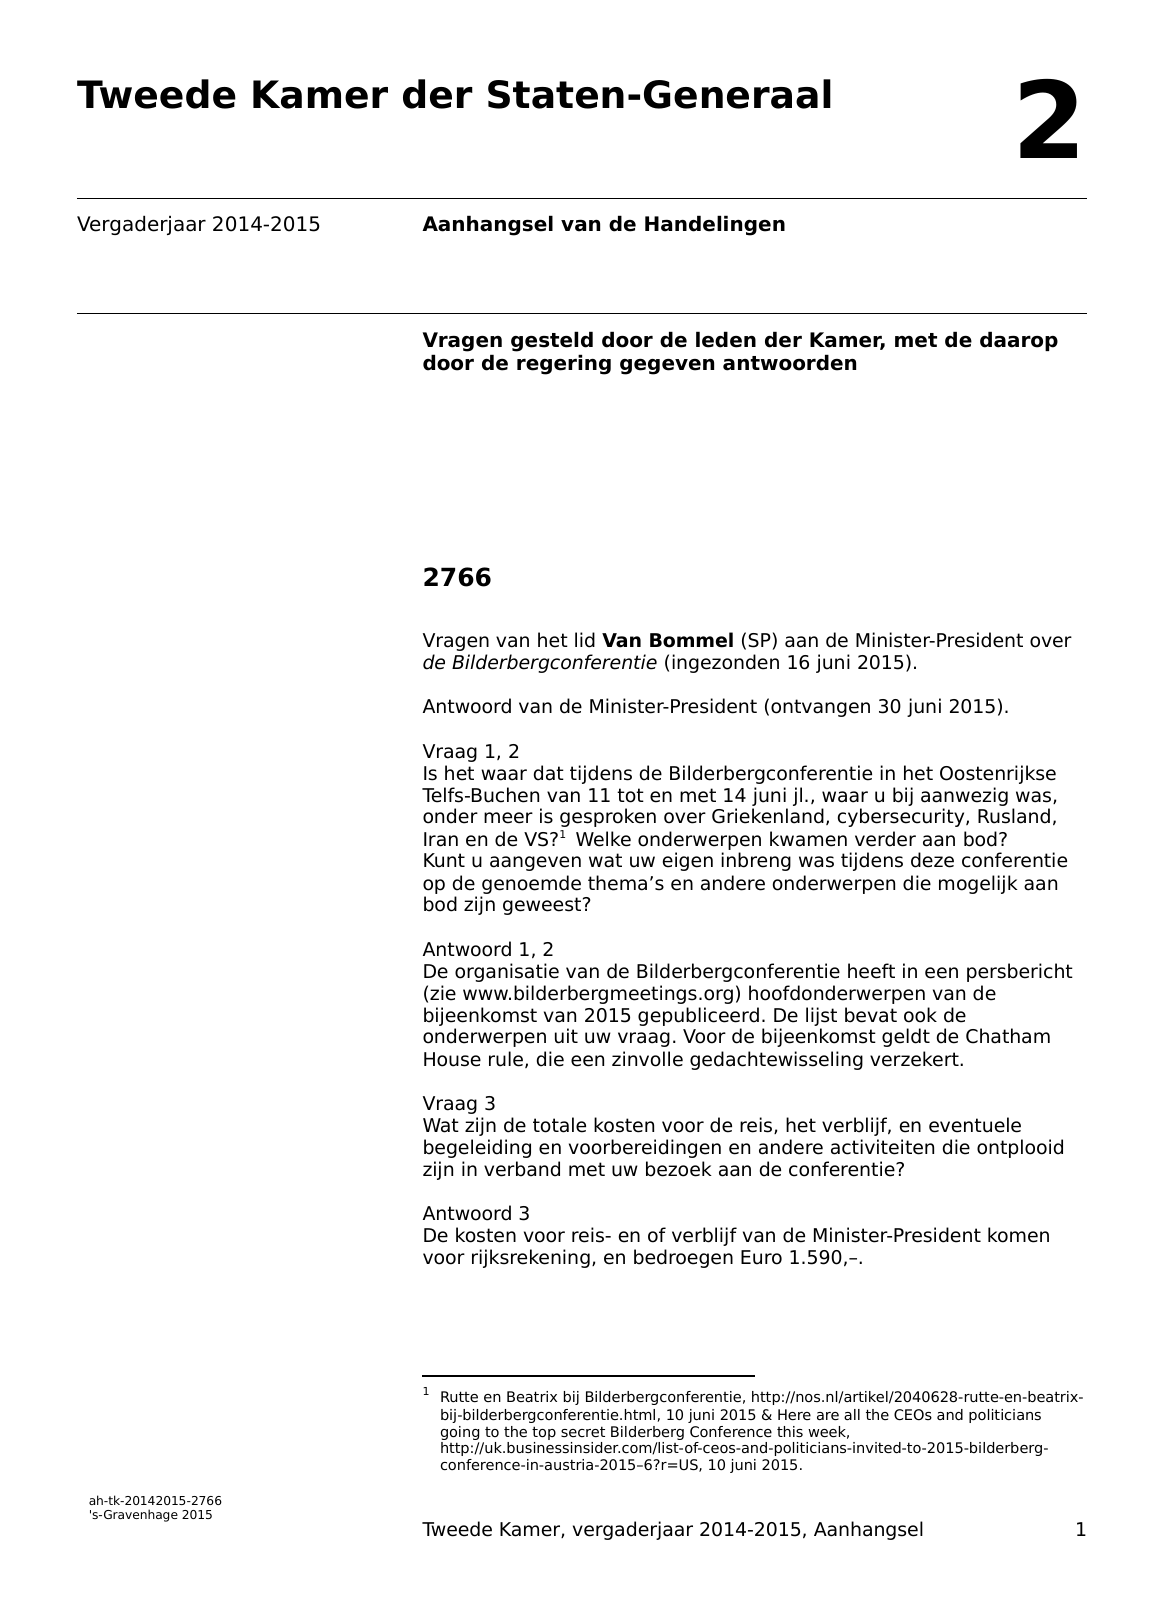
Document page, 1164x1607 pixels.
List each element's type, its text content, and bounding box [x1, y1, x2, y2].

table_cell [77, 314, 422, 375]
text Antwoord 3 [422, 1203, 1087, 1225]
table_cell Aanhangsel van de Handelingen [422, 199, 1087, 313]
text De organisatie van de Bilderbergconferentie heeft in een persbericht [422, 961, 1087, 982]
text 2766 [422, 563, 1087, 592]
text Vraag 3 [422, 1093, 1087, 1114]
table_header Tweede Kamer der Staten-Generaal [77, 59, 886, 198]
text Kunt u aangeven wat uw eigen inbreng was tijdens deze conferentie op de genoemde thema’s en andere onderwerpen die mogelijk aan bod zijn geweest? [422, 850, 1087, 916]
text 's-Gravenhage 2015 [88, 1508, 323, 1522]
text Antwoord van de Minister-President (ontvangen 30 juni 2015). [422, 696, 1087, 718]
table_cell Vergaderjaar 2014-2015 [77, 199, 422, 313]
text Vragen van het lid Van Bommel (SP) aan de Minister-President over de Bilderbergconferentie (ingezonden 16 juni 2015). [422, 630, 1087, 674]
text Rutte en Beatrix bij Bilderbergconferentie, http://nos.nl/artikel/2040628-rutte-en-beatrix-bij-bilderbergconferentie.html, 10 juni 2015 & Here are all the CEOs and politicians going to the top secret Bilderberg Conference this week, http://uk.businessinsider.com/list-of-ceos-and-politicians-invited-to-2015-bilderberg-conference-in-austria-2015–6?r=US, 10 juni 2015. [422, 1385, 1087, 1474]
text ah-tk-20142015-2766 [88, 1494, 323, 1508]
text (zie www.bilderbergmeetings.org) hoofdonderwerpen van de bijeenkomst van 2015 gepubliceerd. De lijst bevat ook de onderwerpen uit uw vraag. Voor de bijeenkomst geldt de Chatham House rule, die een zinvolle gedachtewisseling verzekert. [422, 982, 1087, 1070]
table_cell Vragen gesteld door de leden der Kamer, met de daarop door de regering gegeven antwoorden [422, 314, 1087, 375]
text De kosten voor reis- en of verblijf van de Minister-President komen voor rijksrekening, en bedroegen Euro 1.590,–. [422, 1225, 1087, 1269]
text Is het waar dat tijdens de Bilderbergconferentie in het Oostenrijkse Telfs-Buchen van 11 tot en met 14 juni jl., waar u bij aanwezig was, onder meer is gesproken over Griekenland, cybersecurity, Rusland, Iran en de VS? Welke onderwerpen kwamen verder aan bod? [422, 762, 1087, 850]
table_header 2 [886, 59, 1087, 198]
text Antwoord 1, 2 [422, 938, 1087, 961]
text Vraag 1, 2 [422, 741, 1087, 762]
text Wat zijn de totale kosten voor de reis, het verblijf, en eventuele begeleiding en voorbereidingen en andere activiteiten die ontplooid zijn in verband met uw bezoek aan de conferentie? [422, 1114, 1087, 1181]
